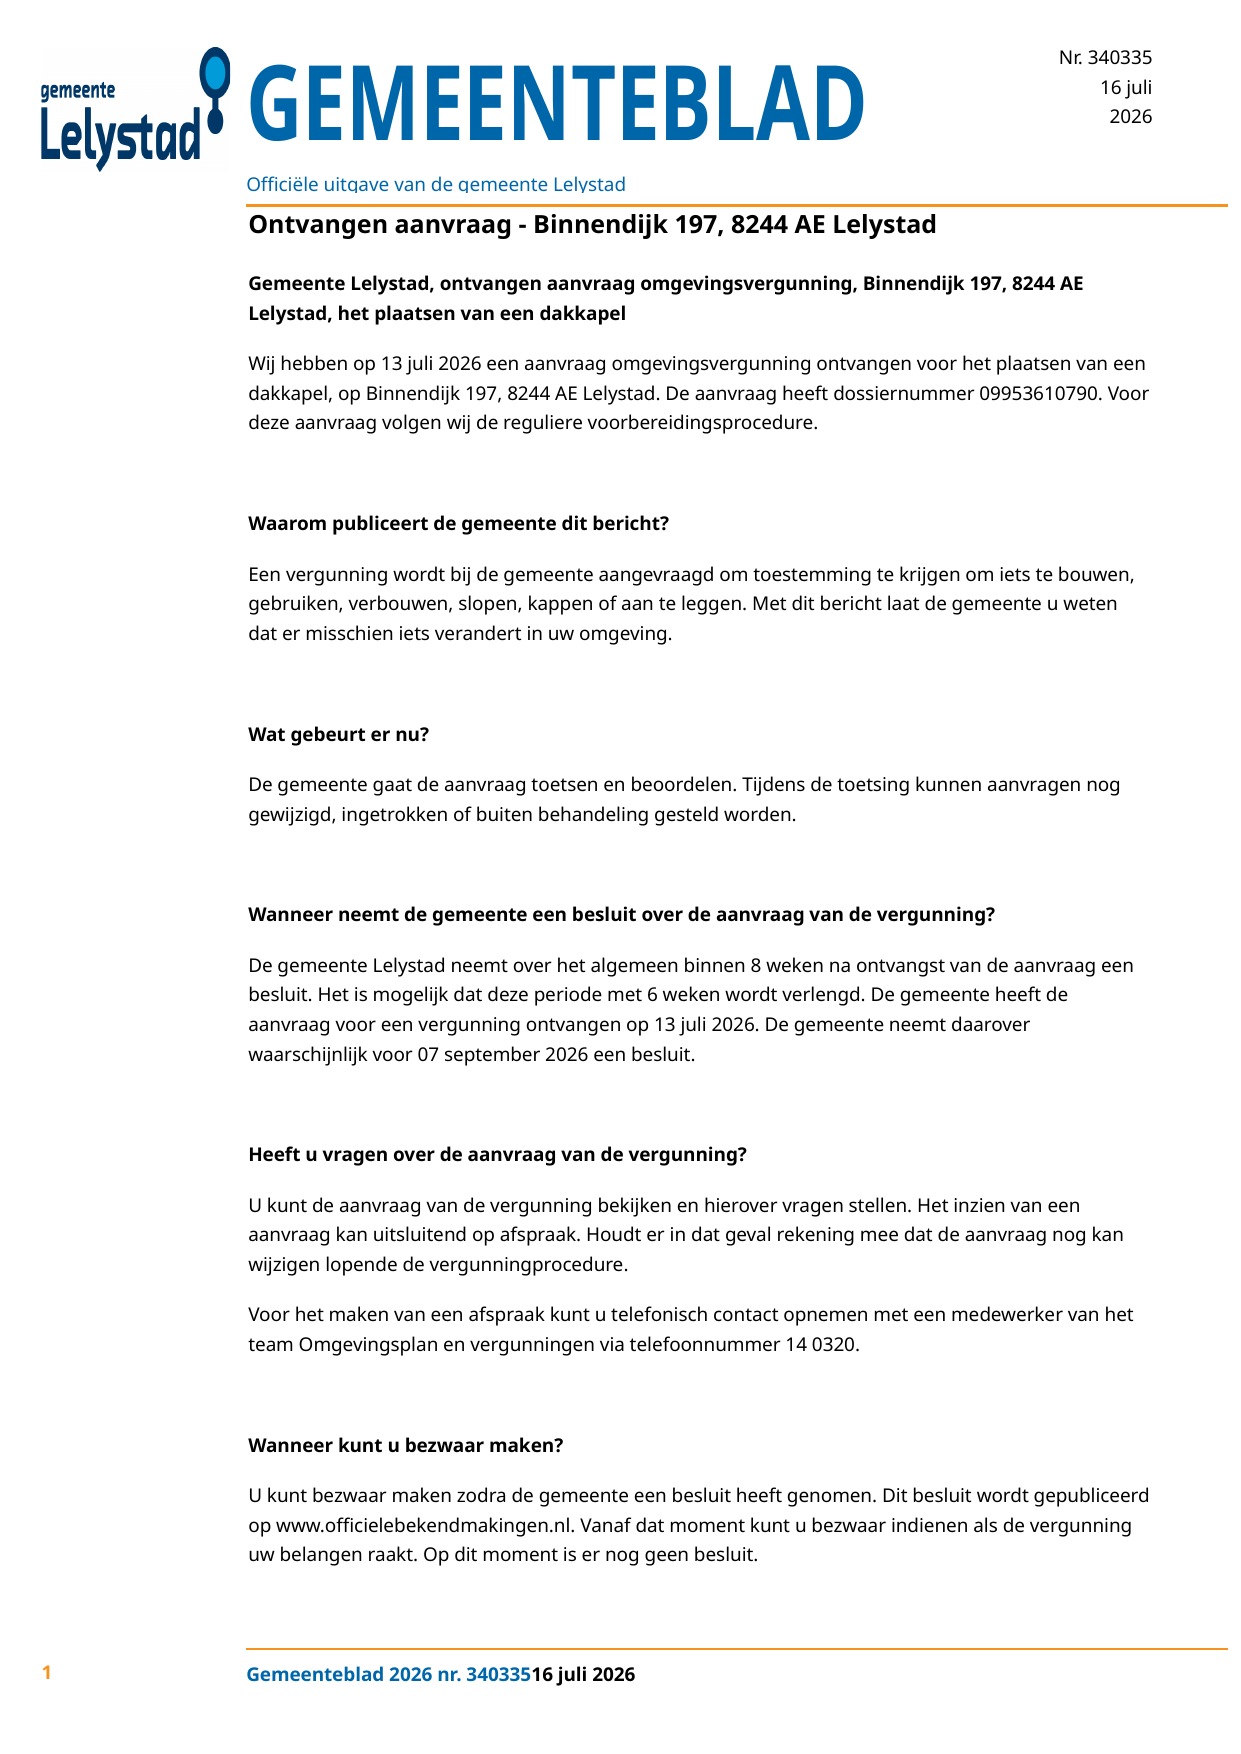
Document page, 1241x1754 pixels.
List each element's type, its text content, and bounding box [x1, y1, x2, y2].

text Een vergunning wordt bij de gemeente aangevraagd om toestemming te krijgen om iets te bouwen, gebruiken, verbouwen, slopen, kappen of aan te leggen. Met dit bericht laat de gemeente u weten dat er misschien iets verandert in uw omgeving. [248, 561, 1152, 646]
text Gemeente Lelystad, ontvangen aanvraag omgevingsvergunning, Binnendijk 197, 8244 AE Lelystad, het plaatsen van een dakkapel [248, 270, 1152, 326]
text De gemeente Lelystad neemt over het algemeen binnen 8 weken na ontvangst van de aanvraag een besluit. Het is mogelijk dat deze periode met 6 weken wordt verlengd. De gemeente heeft de aanvraag voor een vergunning ontvangen op 13 juli 2026. De gemeente neemt daarover waarschijnlijk voor 07 september 2026 een besluit. [248, 952, 1152, 1066]
text U kunt de aanvraag van de vergunning bekijken en hierover vragen stellen. Het inzien van een aanvraag kan uitsluitend op afspraak. Houdt er in dat geval rekening mee dat de aanvraag nog kan wijzigen lopende de vergunningprocedure. [248, 1192, 1152, 1277]
text Ontvangen aanvraag - Binnendijk 197, 8244 AE Lelystad [248, 207, 1152, 241]
text Wat gebeurt er nu? [248, 721, 1152, 746]
text Wij hebben op 13 juli 2026 een aanvraag omgevingsvergunning ontvangen voor het plaatsen van een dakkapel, op Binnendijk 197, 8244 AE Lelystad. De aanvraag heeft dossiernummer 09953610790. Voor deze aanvraag volgen wij de reguliere voorbereidingsprocedure. [248, 350, 1152, 435]
text Wanneer kunt u bezwaar maken? [248, 1432, 1152, 1458]
text Heeft u vragen over de aanvraag van de vergunning? [248, 1142, 1152, 1167]
text Wanneer neemt de gemeente een besluit over de aanvraag van de vergunning? [248, 902, 1152, 927]
picture [41, 47, 231, 172]
text De gemeente gaat de aanvraag toetsen en beoordelen. Tijdens de toetsing kunnen aanvragen nog gewijzigd, ingetrokken of buiten behandeling gesteld worden. [248, 771, 1152, 826]
text Voor het maken van een afspraak kunt u telefonisch contact opnemen met een medewerker van het team Omgevingsplan en vergunningen via telefoonnummer 14 0320. [248, 1302, 1152, 1357]
text U kunt bezwaar maken zodra de gemeente een besluit heeft genomen. Dit besluit wordt gepubliceerd op www.officielebekendmakingen.nl. Vanaf dat moment kunt u bezwaar indienen als de vergunning uw belangen raakt. Op dit moment is er nog geen besluit. [248, 1482, 1152, 1567]
text Waarom publiceert de gemeente dit bericht? [248, 510, 1152, 536]
